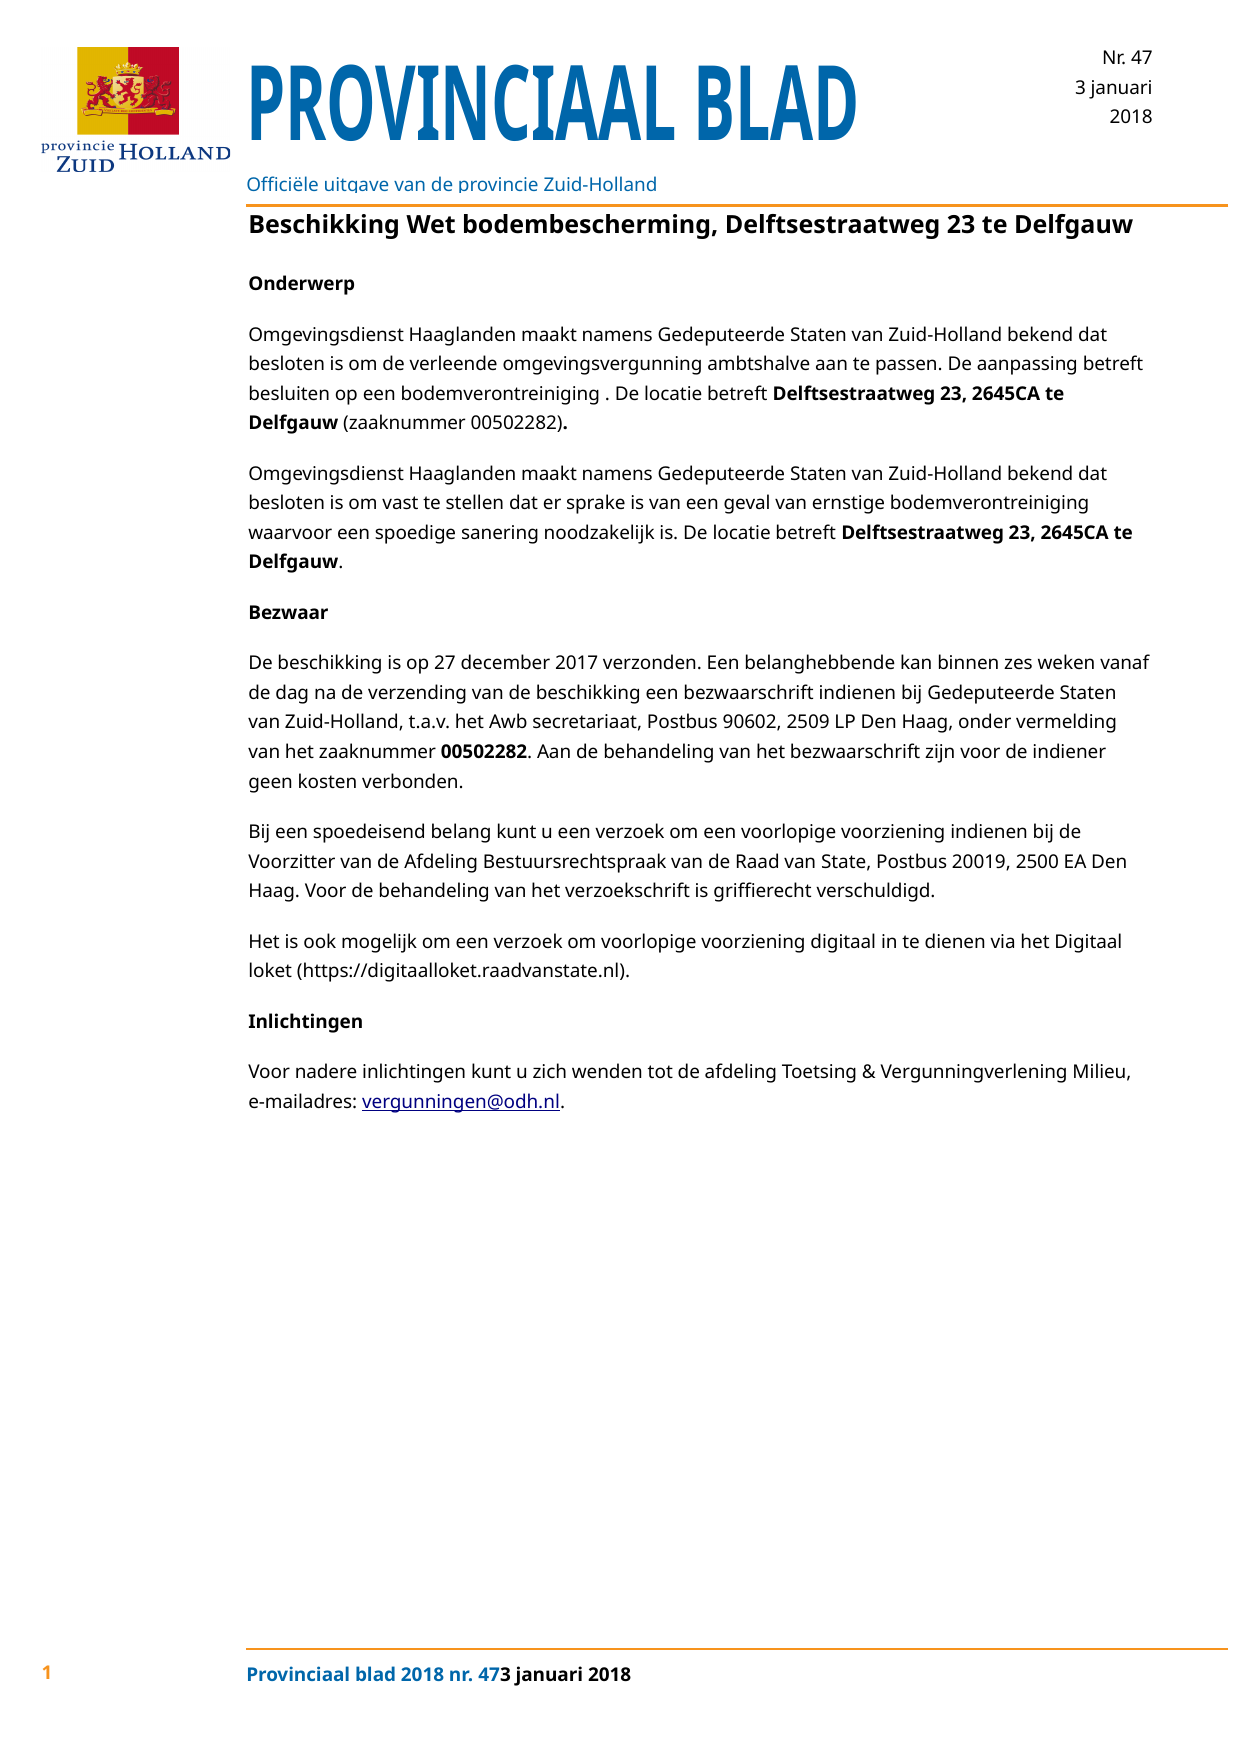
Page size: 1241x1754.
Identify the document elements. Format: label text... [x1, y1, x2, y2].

text Bij een spoedeisend belang kunt u een verzoek om een voorlopige voorziening indienen bij de Voorzitter van de Afdeling Bestuursrechtspraak van de Raad van State, Postbus 20019, 2500 EA Den Haag. Voor de behandeling van het verzoekschrift is griffierecht verschuldigd. [248, 818, 1152, 903]
text Onderwerp [248, 270, 1152, 296]
text Voor nadere inlichtingen kunt u zich wenden tot de afdeling Toetsing & Vergunningverlening Milieu, e-mailadres: vergunningen@odh.nl. [248, 1058, 1152, 1113]
text Beschikking Wet bodembescherming, Delftsestraatweg 23 te Delfgauw [248, 207, 1152, 241]
text Omgevingsdienst Haaglanden maakt namens Gedeputeerde Staten van Zuid-Holland bekend dat besloten is om de verleende omgevingsvergunning ambtshalve aan te passen. De aanpassing betreft besluiten op een bodemverontreiniging . De locatie betreft Delftsestraatweg 23, 2645CA te Delfgauw (zaaknummer 00502282). [248, 321, 1152, 435]
text Het is ook mogelijk om een verzoek om voorlopige voorziening digitaal in te dienen via het Digitaal loket (https://digitaalloket.raadvanstate.nl). [248, 928, 1152, 983]
picture [41, 47, 231, 172]
text Omgevingsdienst Haaglanden maakt namens Gedeputeerde Staten van Zuid-Holland bekend dat besloten is om vast te stellen dat er sprake is van een geval van ernstige bodemverontreiniging waarvoor een spoedige sanering noodzakelijk is. De locatie betreft Delftsestraatweg 23, 2645CA te Delfgauw. [248, 460, 1152, 574]
text Inlichtingen [248, 1008, 1152, 1033]
text Bezwaar [248, 599, 1152, 625]
text De beschikking is op 27 december 2017 verzonden. Een belanghebbende kan binnen zes weken vanaf de dag na de verzending van de beschikking een bezwaarschrift indienen bij Gedeputeerde Staten van Zuid-Holland, t.a.v. het Awb secretariaat, Postbus 90602, 2509 LP Den Haag, onder vermelding van het zaaknummer 00502282. Aan de behandeling van het bezwaarschrift zijn voor de indiener geen kosten verbonden. [248, 649, 1152, 793]
